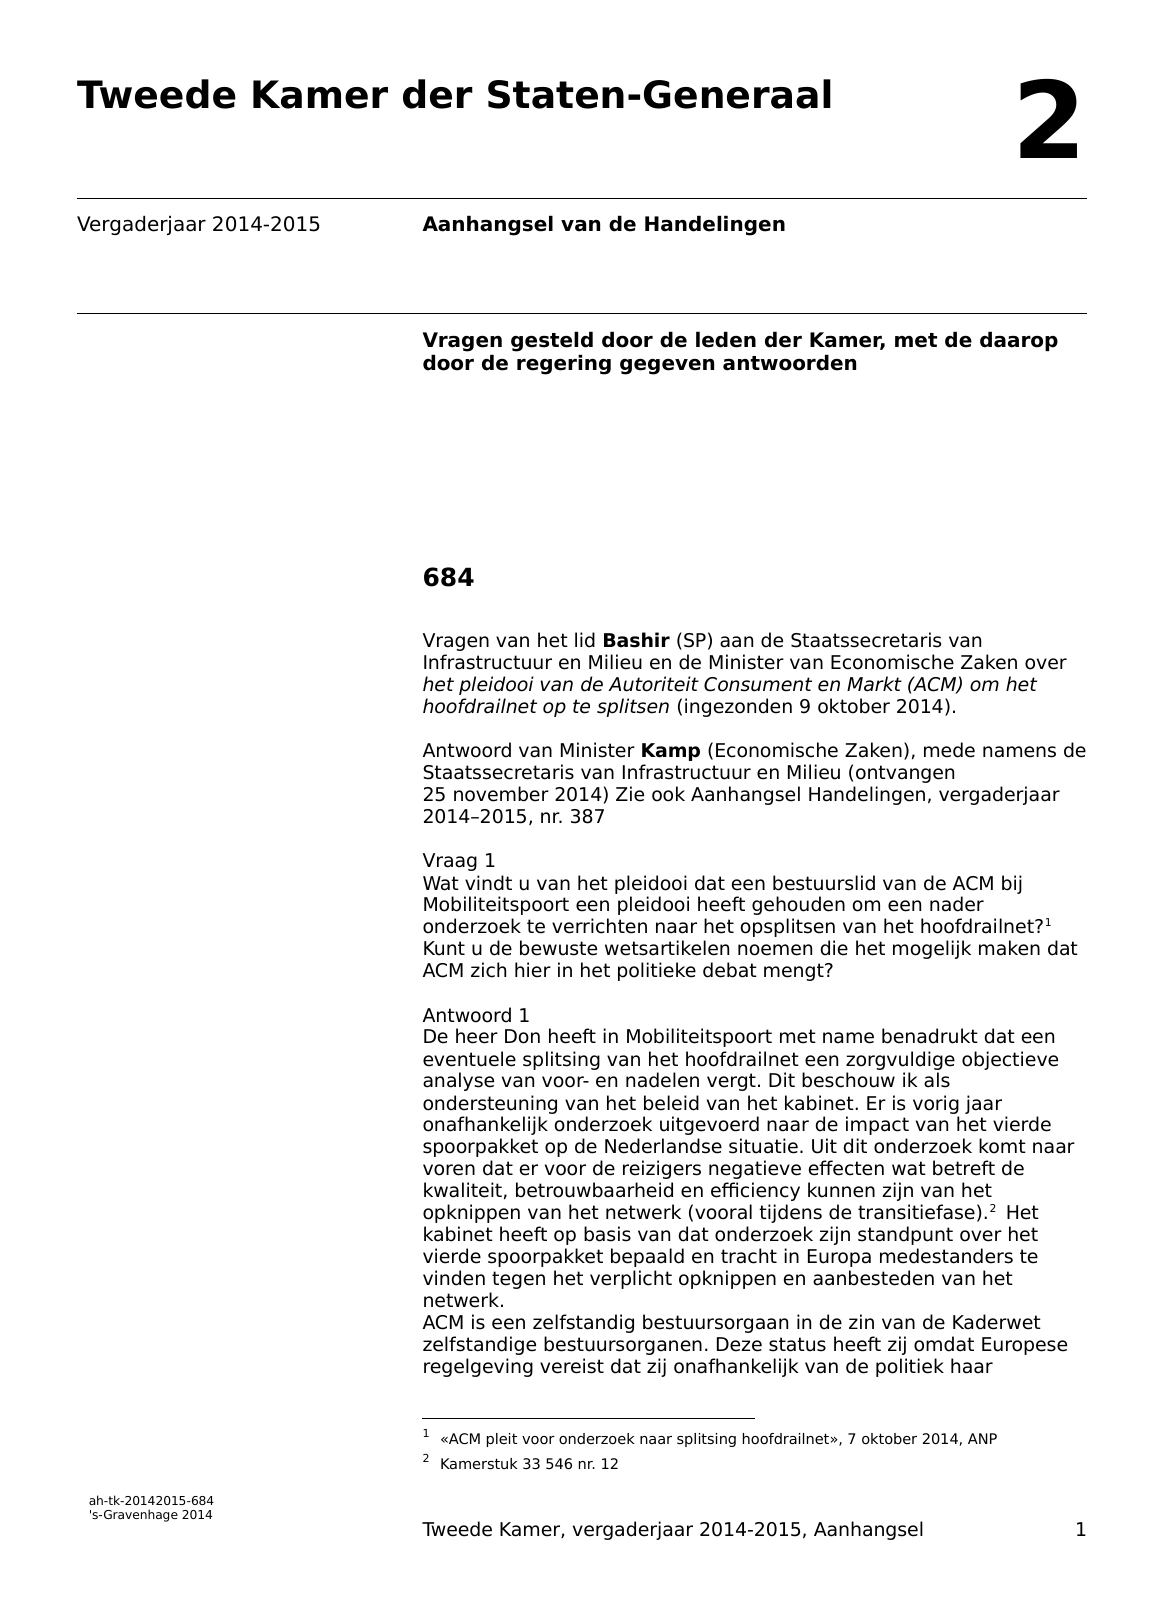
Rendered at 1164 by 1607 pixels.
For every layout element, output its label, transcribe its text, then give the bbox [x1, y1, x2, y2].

text Antwoord 1 [422, 1004, 1087, 1026]
table_header 2 [886, 59, 1087, 198]
text Vragen van het lid Bashir (SP) aan de Staatssecretaris van Infrastructuur en Milieu en de Minister van Economische Zaken over het pleidooi van de Autoriteit Consument en Markt (ACM) om het hoofdrailnet op te splitsen (ingezonden 9 oktober 2014). [422, 630, 1087, 718]
text Vraag 1 [422, 850, 1087, 872]
table_cell [77, 314, 422, 375]
table_cell Vragen gesteld door de leden der Kamer, met de daarop door de regering gegeven antwoorden [422, 314, 1087, 375]
text Kamerstuk 33 546 nr. 12 [422, 1452, 1087, 1474]
text «ACM pleit voor onderzoek naar splitsing hoofdrailnet», 7 oktober 2014, ANP [422, 1427, 1087, 1449]
table_cell Aanhangsel van de Handelingen [422, 199, 1087, 313]
text Wat vindt u van het pleidooi dat een bestuurslid van de ACM bij Mobiliteitspoort een pleidooi heeft gehouden om een nader onderzoek te verrichten naar het opsplitsen van het hoofdrailnet? Kunt u de bewuste wetsartikelen noemen die het mogelijk maken dat ACM zich hier in het politieke debat mengt? [422, 872, 1087, 982]
text ah-tk-20142015-684 [88, 1494, 323, 1508]
text ACM is een zelfstandig bestuursorgaan in de zin van de Kaderwet zelfstandige bestuursorganen. Deze status heeft zij omdat Europese regelgeving vereist dat zij onafhankelijk van de politiek haar [422, 1312, 1087, 1378]
text 684 [422, 563, 1087, 592]
table_header Tweede Kamer der Staten-Generaal [77, 59, 886, 198]
text 's-Gravenhage 2014 [88, 1508, 323, 1522]
text De heer Don heeft in Mobiliteitspoort met name benadrukt dat een eventuele splitsing van het hoofdrailnet een zorgvuldige objectieve analyse van voor- en nadelen vergt. Dit beschouw ik als ondersteuning van het beleid van het kabinet. Er is vorig jaar onafhankelijk onderzoek uitgevoerd naar de impact van het vierde spoorpakket op de Nederlandse situatie. Uit dit onderzoek komt naar voren dat er voor de reizigers negatieve effecten wat betreft de kwaliteit, betrouwbaarheid en efficiency kunnen zijn van het opknippen van het netwerk (vooral tijdens de transitiefase). Het kabinet heeft op basis van dat onderzoek zijn standpunt over het vierde spoorpakket bepaald en tracht in Europa medestanders te vinden tegen het verplicht opknippen en aanbesteden van het netwerk. [422, 1026, 1087, 1312]
table_cell Vergaderjaar 2014-2015 [77, 199, 422, 313]
text Antwoord van Minister Kamp (Economische Zaken), mede namens de Staatssecretaris van Infrastructuur en Milieu (ontvangen 25 november 2014) Zie ook Aanhangsel Handelingen, vergaderjaar 2014–2015, nr. 387 [422, 740, 1087, 828]
